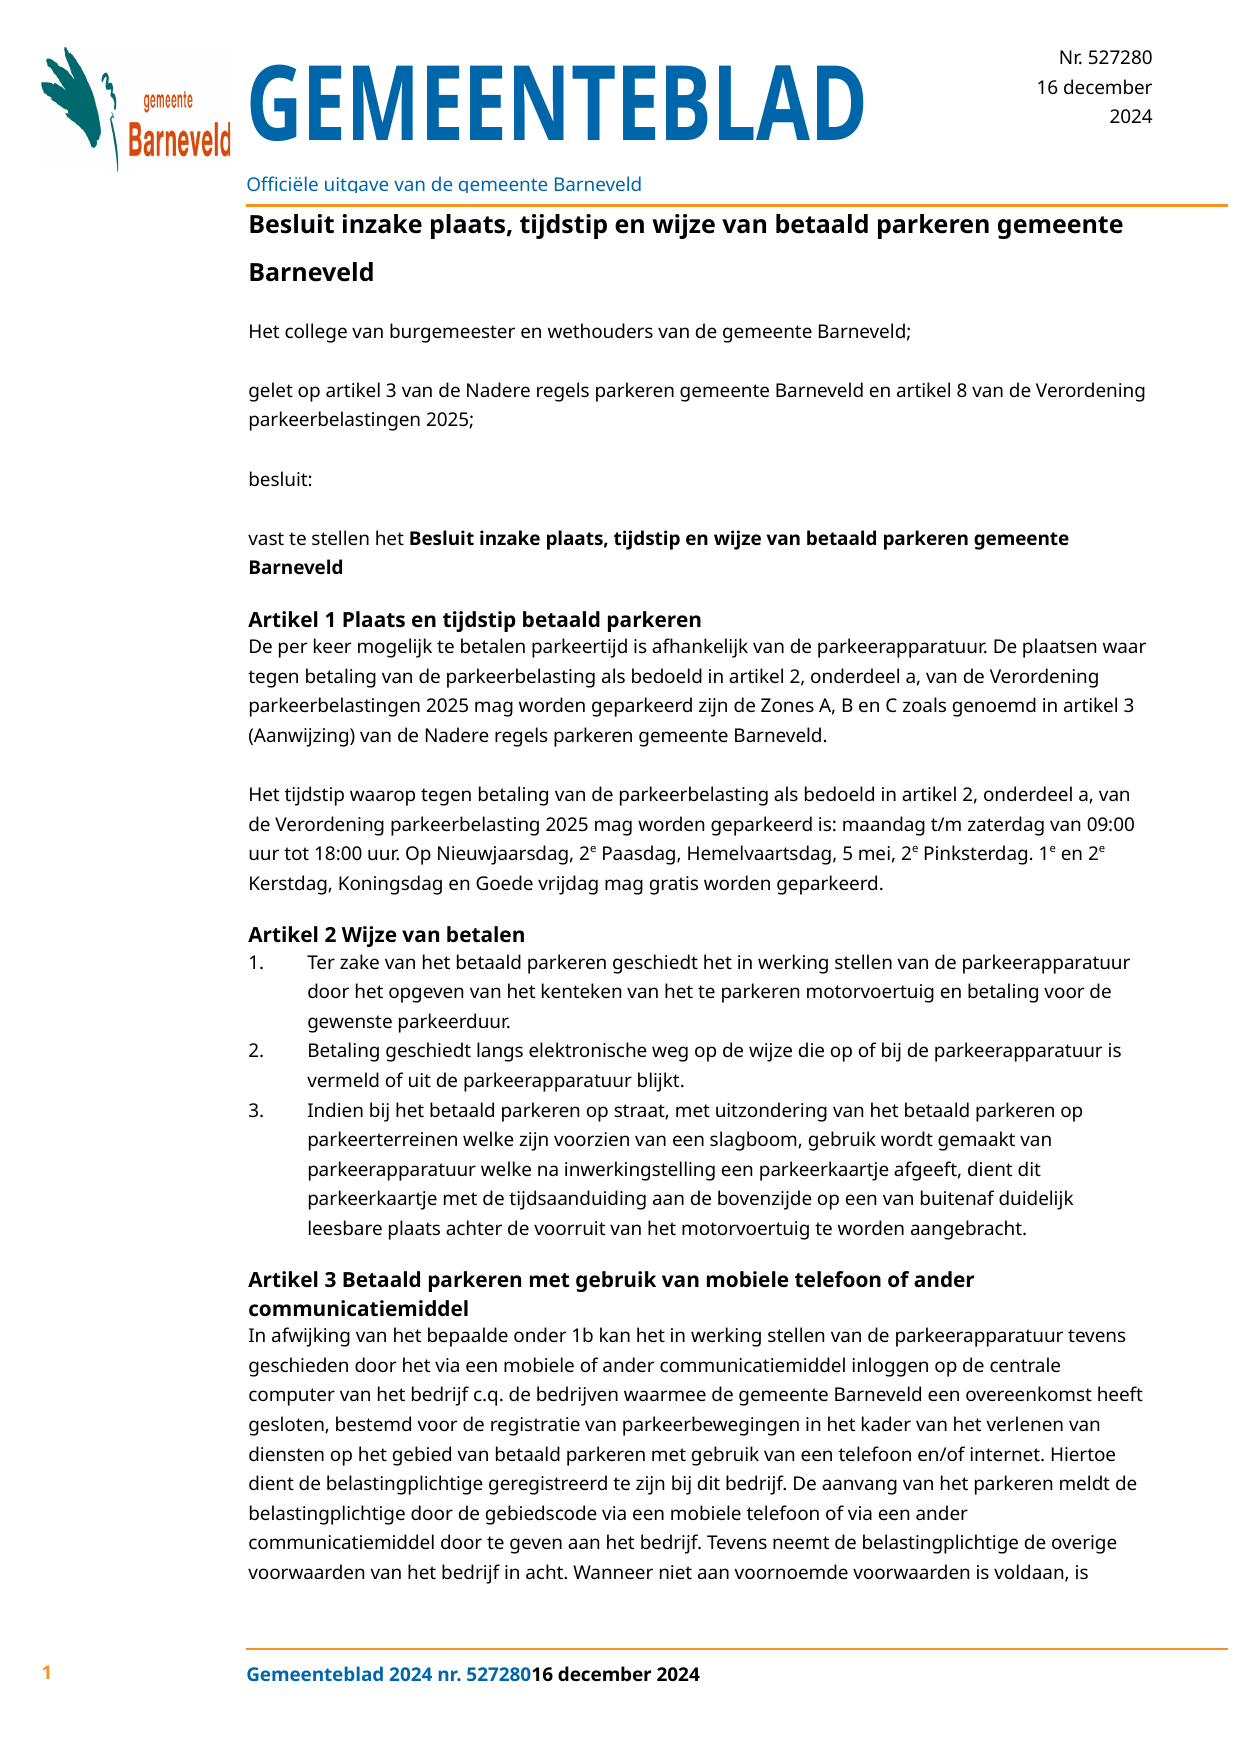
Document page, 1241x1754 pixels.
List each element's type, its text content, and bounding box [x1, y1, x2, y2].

text Besluit inzake plaats, tijdstip en wijze van betaald parkeren gemeente Barneveld [248, 207, 1152, 288]
list Betaling geschiedt langs elektronische weg op de wijze die op of bij de parkeerapparatuur is vermeld of uit de parkeerapparatuur blijkt. [248, 1038, 1152, 1093]
text besluit: [248, 466, 1152, 492]
text De per keer mogelijk te betalen parkeertijd is afhankelijk van de parkeerapparatuur. De plaatsen waar tegen betaling van de parkeerbelasting als bedoeld in artikel 2, onderdeel a, van de Verordening parkeerbelastingen 2025 mag worden geparkeerd zijn de Zones A, B en C zoals genoemd in artikel 3 (Aanwijzing) van de Nadere regels parkeren gemeente Barneveld. [248, 633, 1152, 748]
text vast te stellen het Besluit inzake plaats, tijdstip en wijze van betaald parkeren gemeente Barneveld [248, 525, 1152, 580]
text Het tijdstip waarop tegen betaling van de parkeerbelasting als bedoeld in artikel 2, onderdeel a, van de Verordening parkeerbelasting 2025 mag worden geparkeerd is: maandag t/m zaterdag van 09:00 uur tot 18:00 uur. Op Nieuwjaarsdag, 2e Paasdag, Hemelvaartsdag, 5 mei, 2e Pinksterdag. 1e en 2e Kerstdag, Koningsdag en Goede vrijdag mag gratis worden geparkeerd. [248, 781, 1152, 896]
text gelet op artikel 3 van de Nadere regels parkeren gemeente Barneveld en artikel 8 van de Verordening parkeerbelastingen 2025; [248, 377, 1152, 432]
picture [41, 47, 231, 172]
text Artikel 3 Betaald parkeren met gebruik van mobiele telefoon of ander communicatiemiddel [248, 1266, 1152, 1322]
text In afwijking van het bepaalde onder 1b kan het in werking stellen van de parkeerapparatuur tevens geschieden door het via een mobiele of ander communicatiemiddel inloggen op de centrale computer van het bedrijf c.q. de bedrijven waarmee de gemeente Barneveld een overeenkomst heeft gesloten, bestemd voor de registratie van parkeerbewegingen in het kader van het verlenen van diensten op het gebied van betaald parkeren met gebruik van een telefoon en/of internet. Hiertoe dient de belastingplichtige geregistreerd te zijn bij dit bedrijf. De aanvang van het parkeren meldt de belastingplichtige door de gebiedscode via een mobiele telefoon of via een ander communicatiemiddel door te geven aan het bedrijf. Tevens neemt de belastingplichtige de overige voorwaarden van het bedrijf in acht. Wanneer niet aan voornoemde voorwaarden is voldaan, is [248, 1322, 1152, 1585]
text Artikel 2 Wijze van betalen [248, 921, 1152, 949]
list Indien bij het betaald parkeren op straat, met uitzondering van het betaald parkeren op parkeerterreinen welke zijn voorzien van een slagboom, gebruik wordt gemaakt van parkeerapparatuur welke na inwerkingstelling een parkeerkaartje afgeeft, dient dit parkeerkaartje met de tijdsaanduiding aan de bovenzijde op een van buitenaf duidelijk leesbare plaats achter de voorruit van het motorvoertuig te worden aangebracht. [248, 1097, 1152, 1241]
text Het college van burgemeester en wethouders van de gemeente Barneveld; [248, 318, 1152, 344]
text Artikel 1 Plaats en tijdstip betaald parkeren [248, 605, 1152, 633]
list Ter zake van het betaald parkeren geschiedt het in werking stellen van de parkeerapparatuur door het opgeven van het kenteken van het te parkeren motorvoertuig en betaling voor de gewenste parkeerduur. [248, 949, 1152, 1034]
